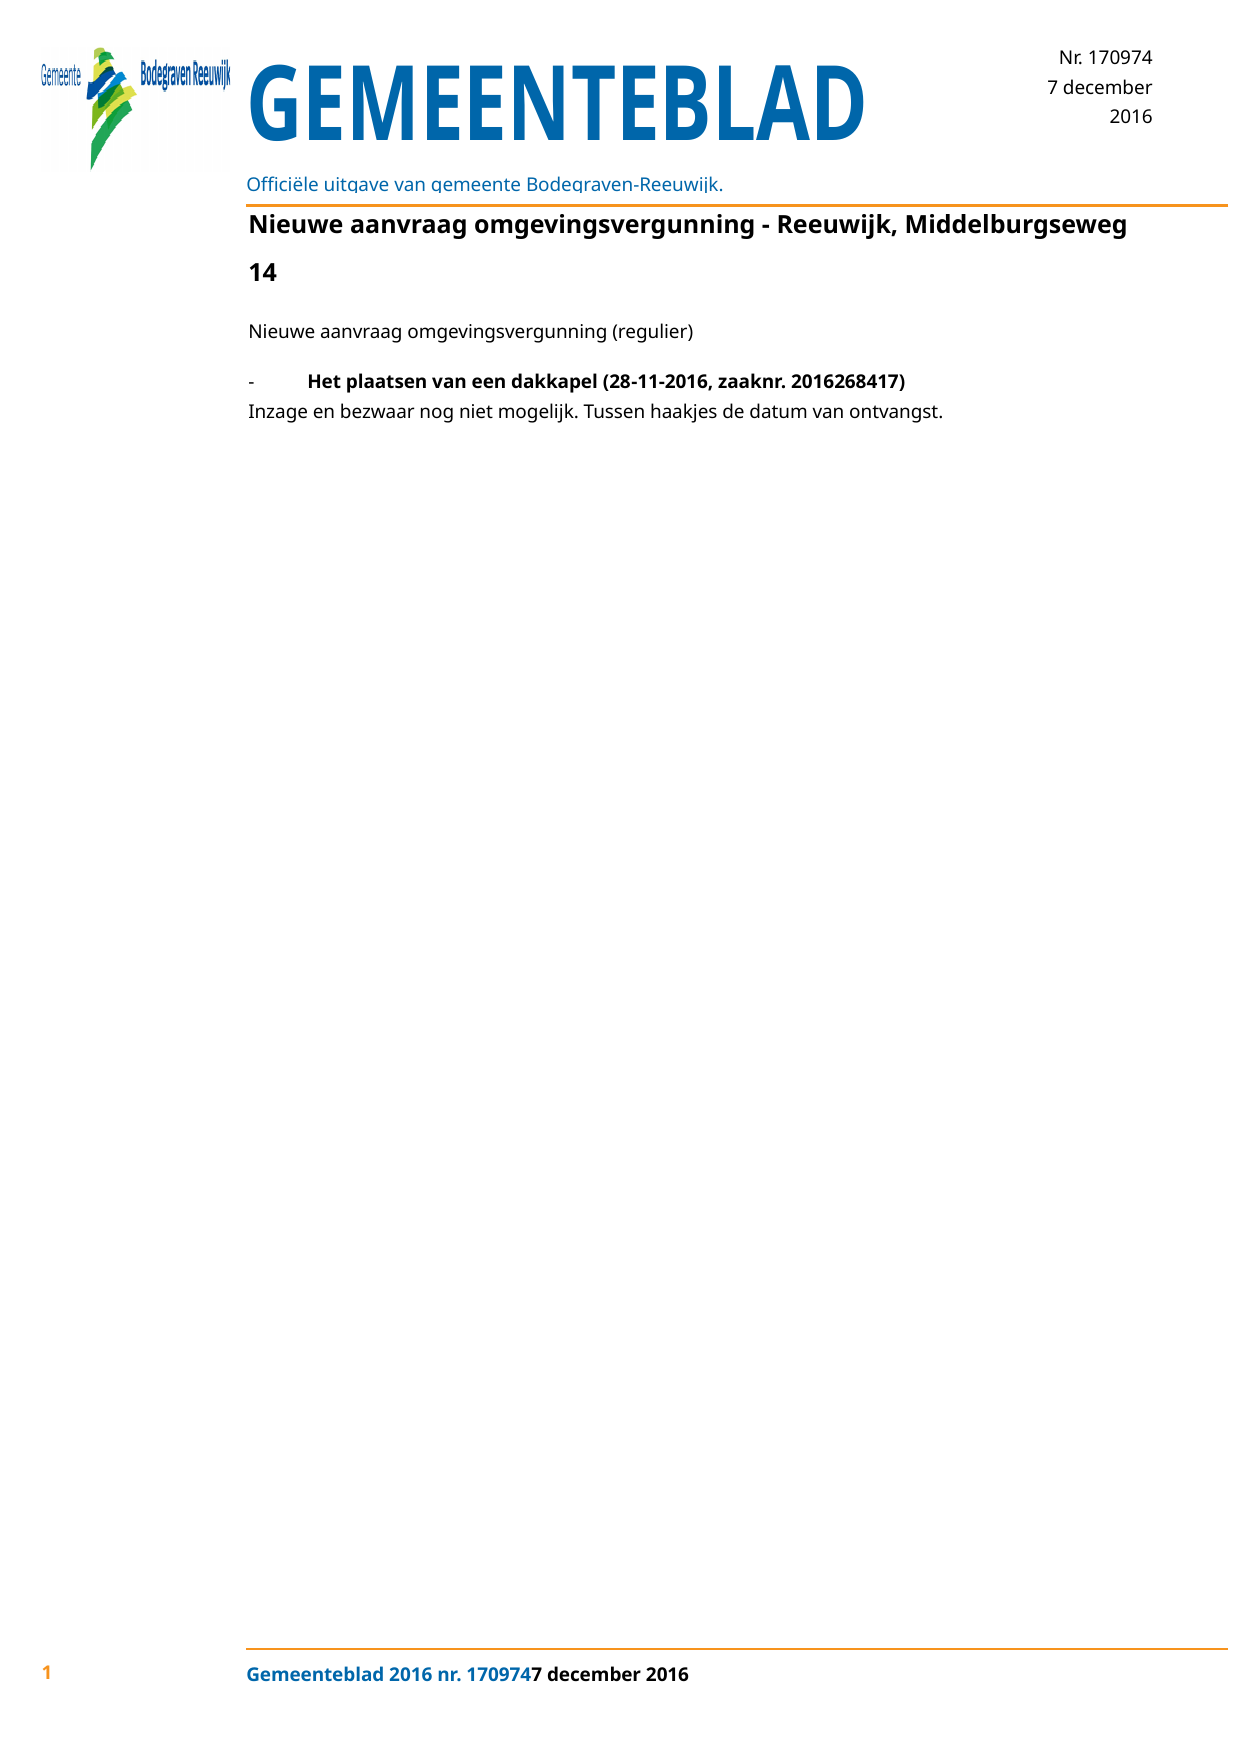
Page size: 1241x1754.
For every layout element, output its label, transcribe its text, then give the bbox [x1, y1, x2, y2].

list Het plaatsen van een dakkapel (28‑11‑2016, zaaknr. 2016268417) [248, 368, 1152, 394]
text Inzage en bezwaar nog niet mogelijk. Tussen haakjes de datum van ontvangst. [248, 398, 1152, 424]
text Nieuwe aanvraag omgevingsvergunning (regulier) [248, 318, 1152, 344]
picture [41, 47, 231, 172]
text Nieuwe aanvraag omgevingsvergunning - Reeuwijk, Middelburgseweg 14 [248, 207, 1152, 288]
